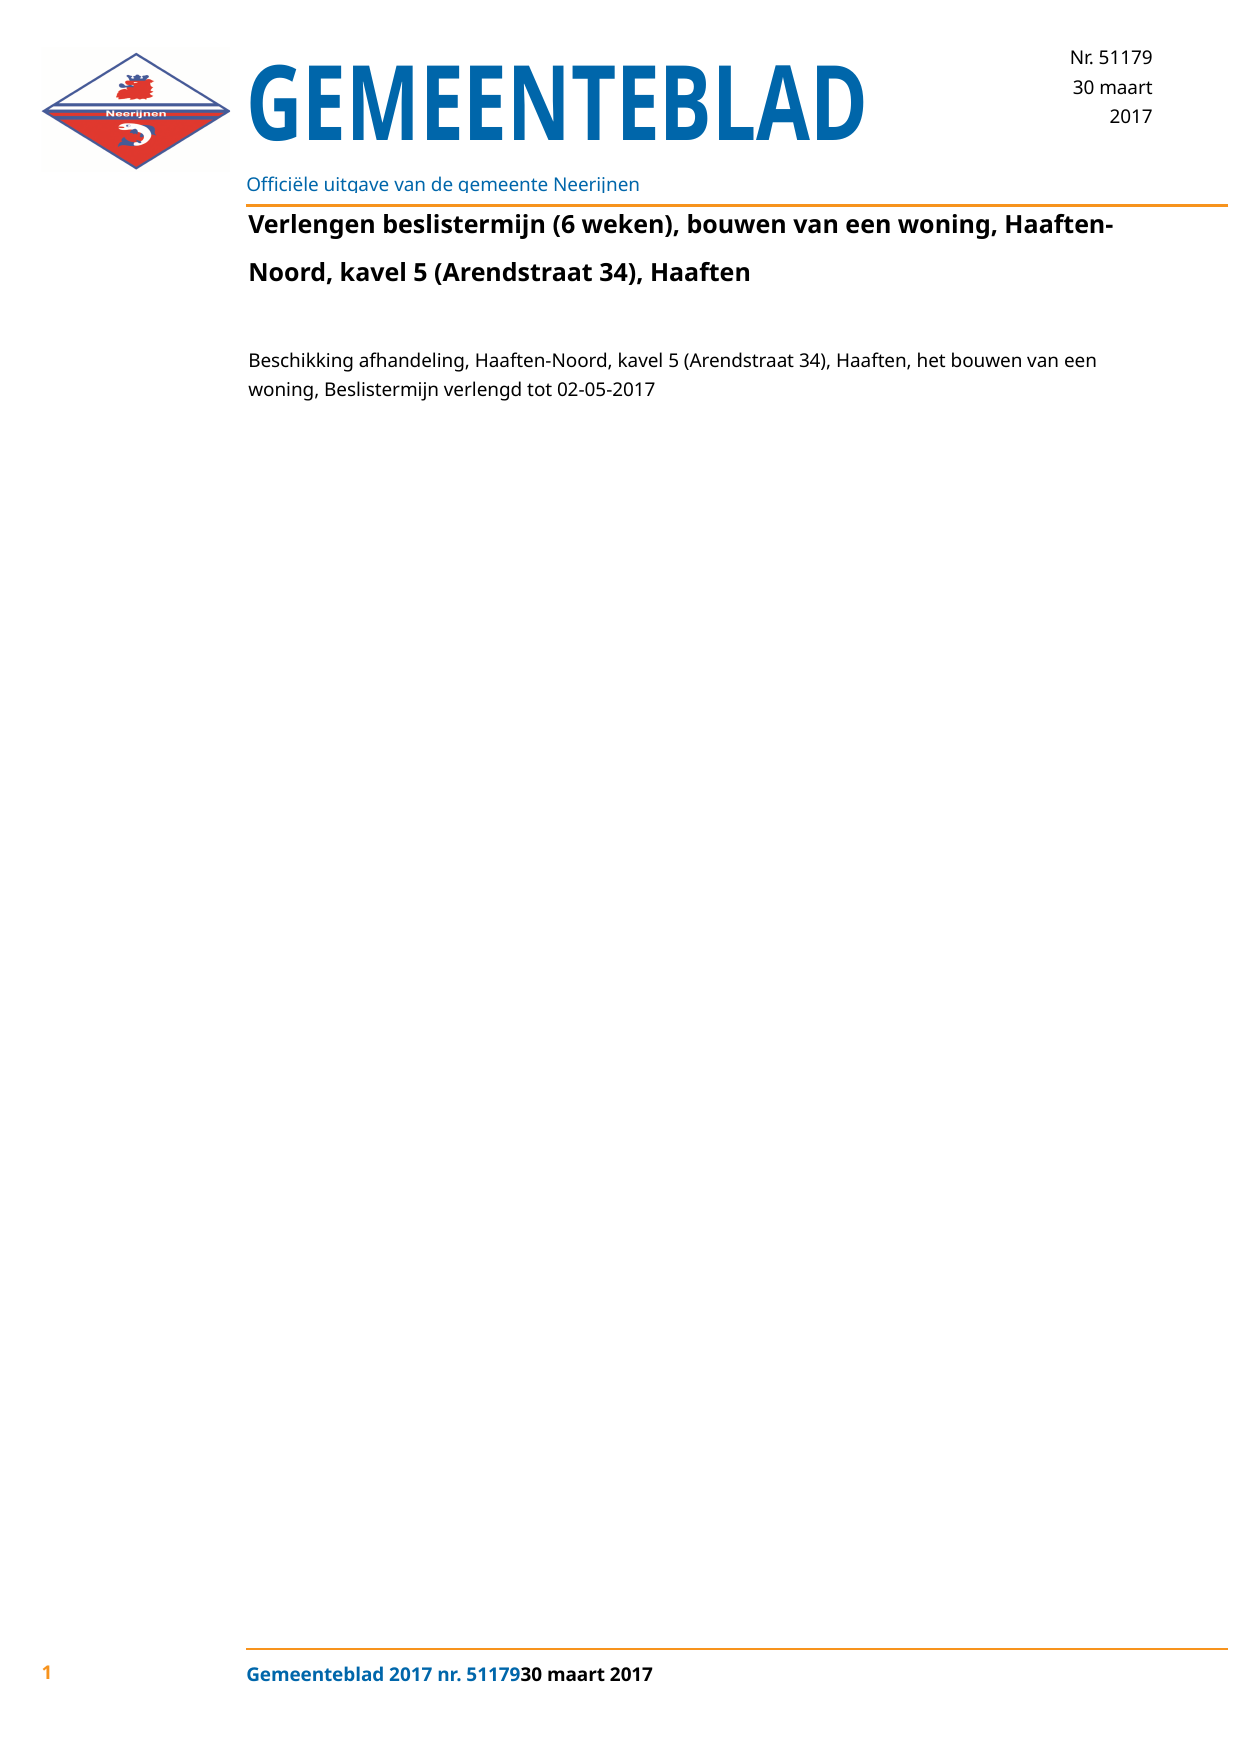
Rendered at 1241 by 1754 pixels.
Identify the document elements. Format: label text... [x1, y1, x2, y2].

text Verlengen beslistermijn (6 weken), bouwen van een woning, Haaften-Noord, kavel 5 (Arendstraat 34), Haaften [248, 207, 1152, 288]
table_header Beschikking afhandeling, Haaften-Noord, kavel 5 (Arendstraat 34), Haaften, het bouwen van een woning, Beslistermijn verlengd tot 02-05-2017 [248, 347, 1152, 402]
table_header [248, 318, 1152, 344]
picture [41, 47, 231, 172]
